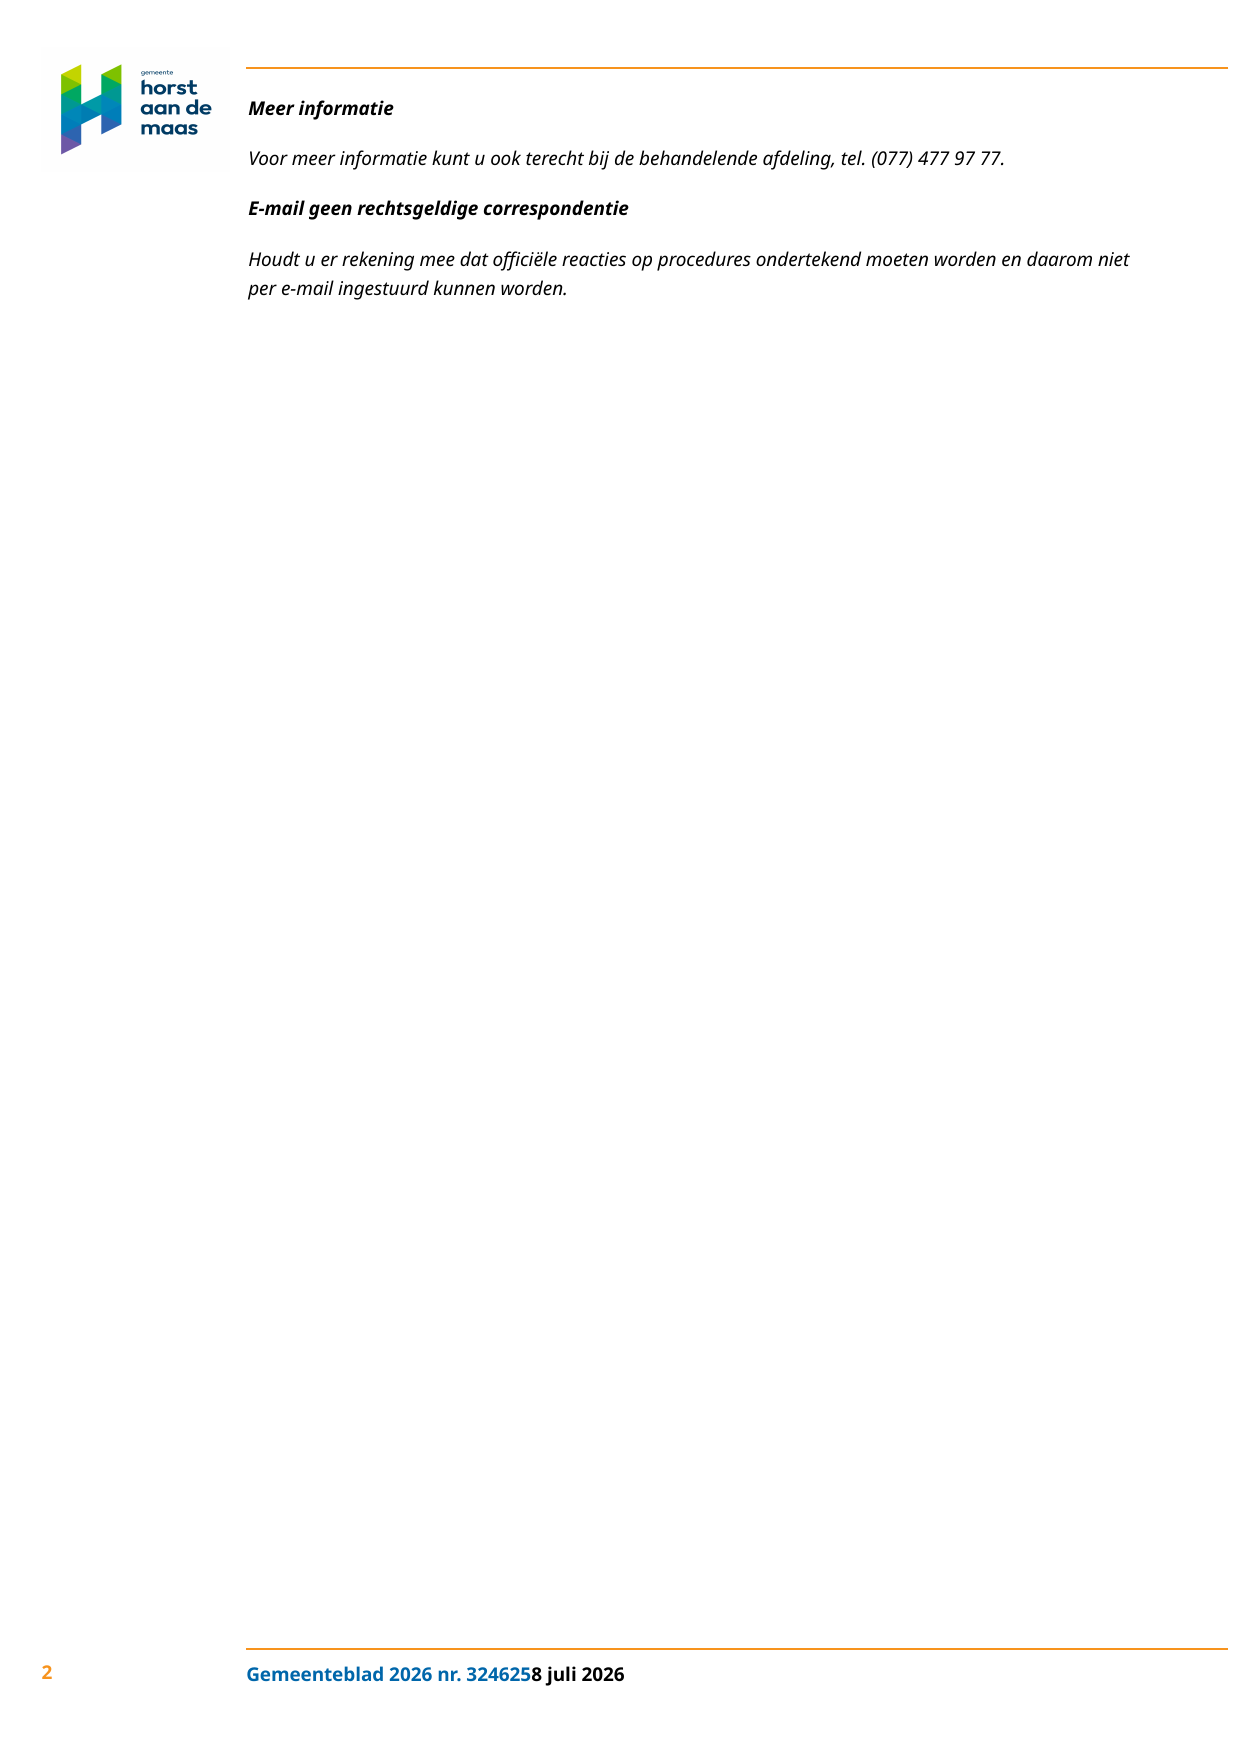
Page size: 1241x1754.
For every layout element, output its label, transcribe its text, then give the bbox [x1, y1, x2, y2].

picture [41, 47, 231, 172]
text Houdt u er rekening mee dat officiële reacties op procedures ondertekend moeten worden en daarom niet per e-mail ingestuurd kunnen worden. [248, 246, 1152, 301]
text E-mail geen rechtsgeldige correspondentie [248, 196, 1152, 221]
text Voor meer informatie kunt u ook terecht bij de behandelende afdeling, tel. (077) 477 97 77. [248, 145, 1152, 171]
text Meer informatie [248, 95, 1152, 121]
